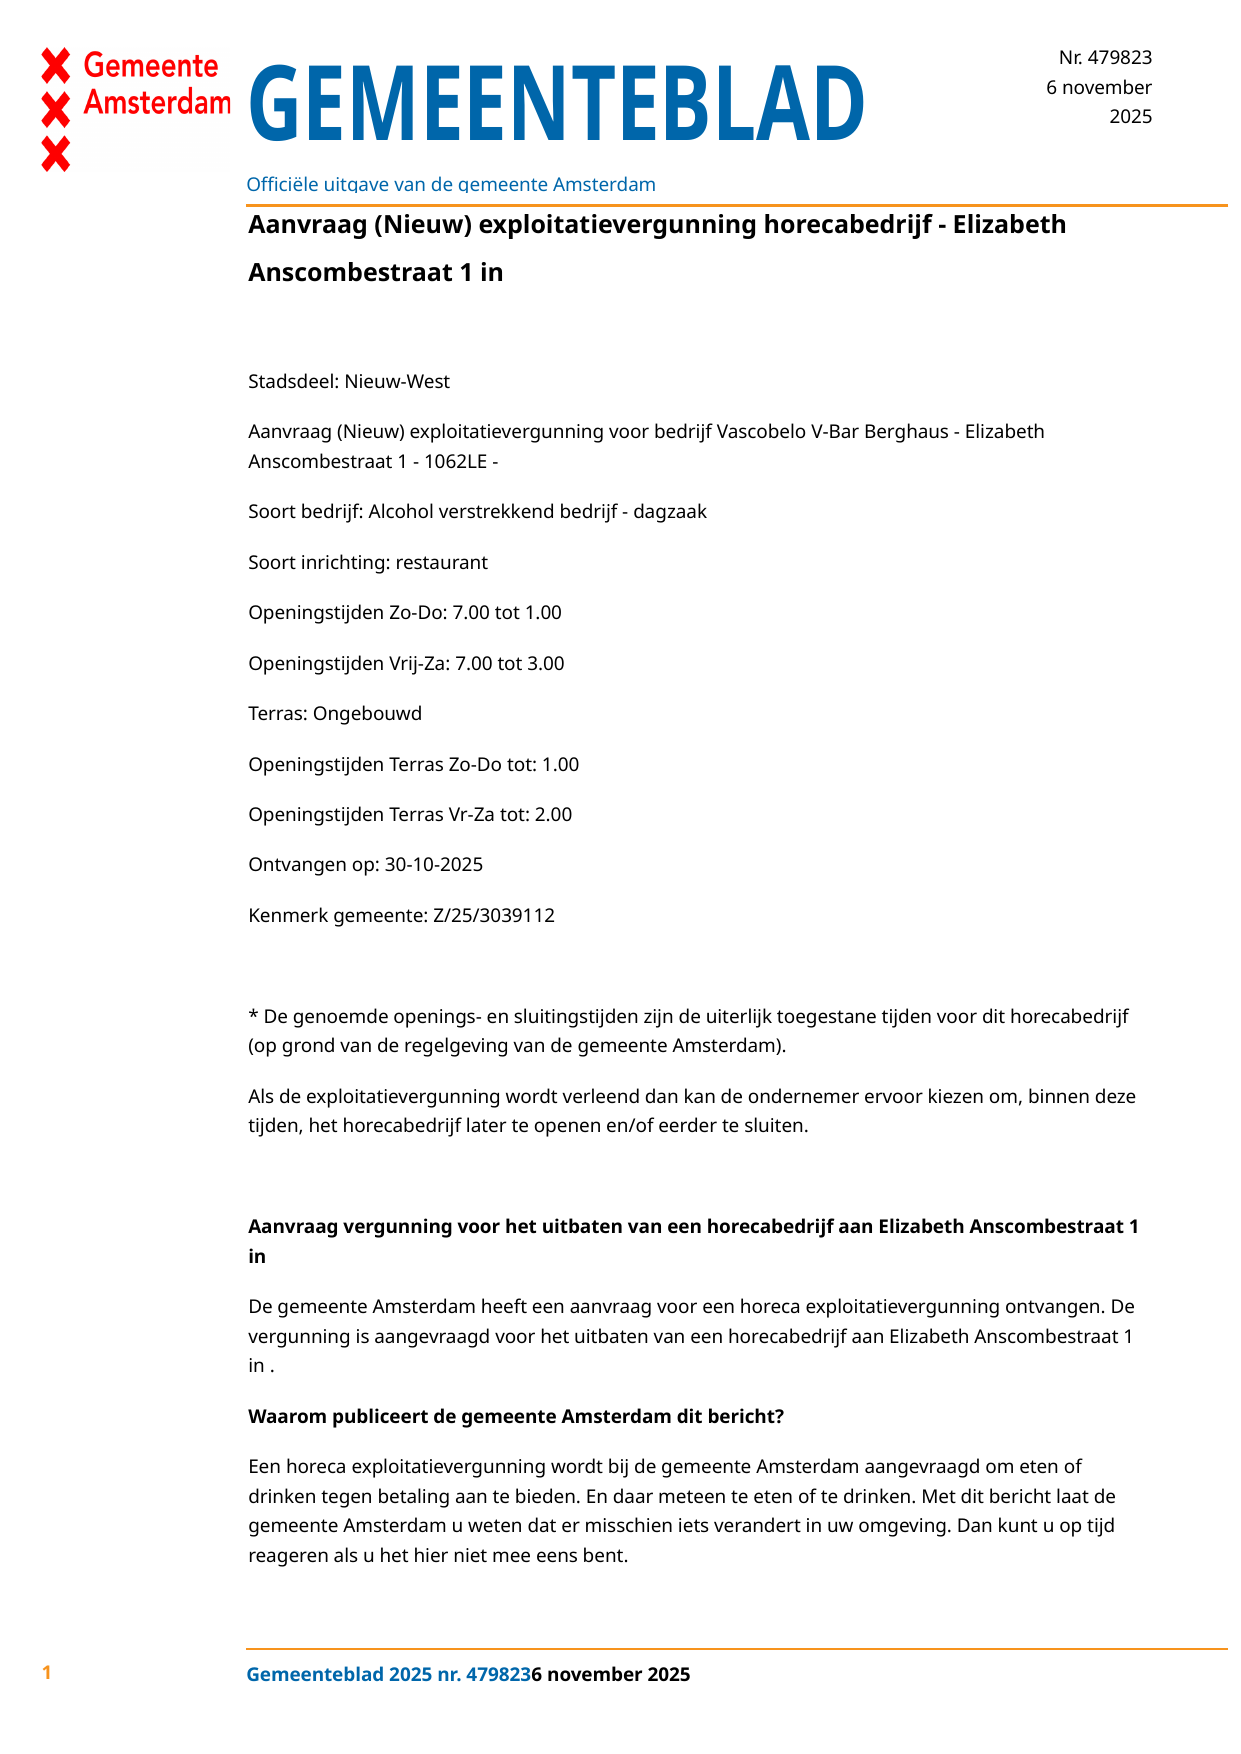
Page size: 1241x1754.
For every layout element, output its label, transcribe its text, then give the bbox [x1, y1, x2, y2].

text Waarom publiceert de gemeente Amsterdam dit bericht? [248, 1403, 1152, 1429]
text Openingstijden Zo-Do: 7.00 tot 1.00 [248, 599, 1152, 625]
text De gemeente Amsterdam heeft een aanvraag voor een horeca exploitatievergunning ontvangen. De vergunning is aangevraagd voor het uitbaten van een horecabedrijf aan Elizabeth Anscombestraat 1 in . [248, 1293, 1152, 1378]
text Openingstijden Vrij-Za: 7.00 tot 3.00 [248, 650, 1152, 676]
text Aanvraag vergunning voor het uitbaten van een horecabedrijf aan Elizabeth Anscombestraat 1 in [248, 1213, 1152, 1269]
text Ontvangen op: 30-10-2025 [248, 852, 1152, 877]
text Kenmerk gemeente: Z/25/3039112 [248, 902, 1152, 928]
text Aanvraag (Nieuw) exploitatievergunning horecabedrijf - Elizabeth Anscombestraat 1 in [248, 207, 1152, 288]
text Als de exploitatievergunning wordt verleend dan kan de ondernemer ervoor kiezen om, binnen deze tijden, het horecabedrijf later te openen en/of eerder te sluiten. [248, 1083, 1152, 1138]
text * De genoemde openings- en sluitingstijden zijn de uiterlijk toegestane tijden voor dit horecabedrijf (op grond van de regelgeving van de gemeente Amsterdam). [248, 1003, 1152, 1058]
text Stadsdeel: Nieuw-West [248, 368, 1152, 394]
text Terras: Ongebouwd [248, 700, 1152, 726]
picture [41, 47, 231, 172]
text Een horeca exploitatievergunning wordt bij de gemeente Amsterdam aangevraagd om eten of drinken tegen betaling aan te bieden. En daar meteen te eten of te drinken. Met dit bericht laat de gemeente Amsterdam u weten dat er misschien iets verandert in uw omgeving. Dan kunt u op tijd reageren als u het hier niet mee eens bent. [248, 1453, 1152, 1568]
text Openingstijden Terras Vr-Za tot: 2.00 [248, 801, 1152, 827]
text Soort bedrijf: Alcohol verstrekkend bedrijf - dagzaak [248, 499, 1152, 524]
text Openingstijden Terras Zo-Do tot: 1.00 [248, 751, 1152, 777]
text Aanvraag (Nieuw) exploitatievergunning voor bedrijf Vascobelo V-Bar Berghaus - Elizabeth Anscombestraat 1 - 1062LE - [248, 419, 1152, 474]
text Soort inrichting: restaurant [248, 549, 1152, 575]
